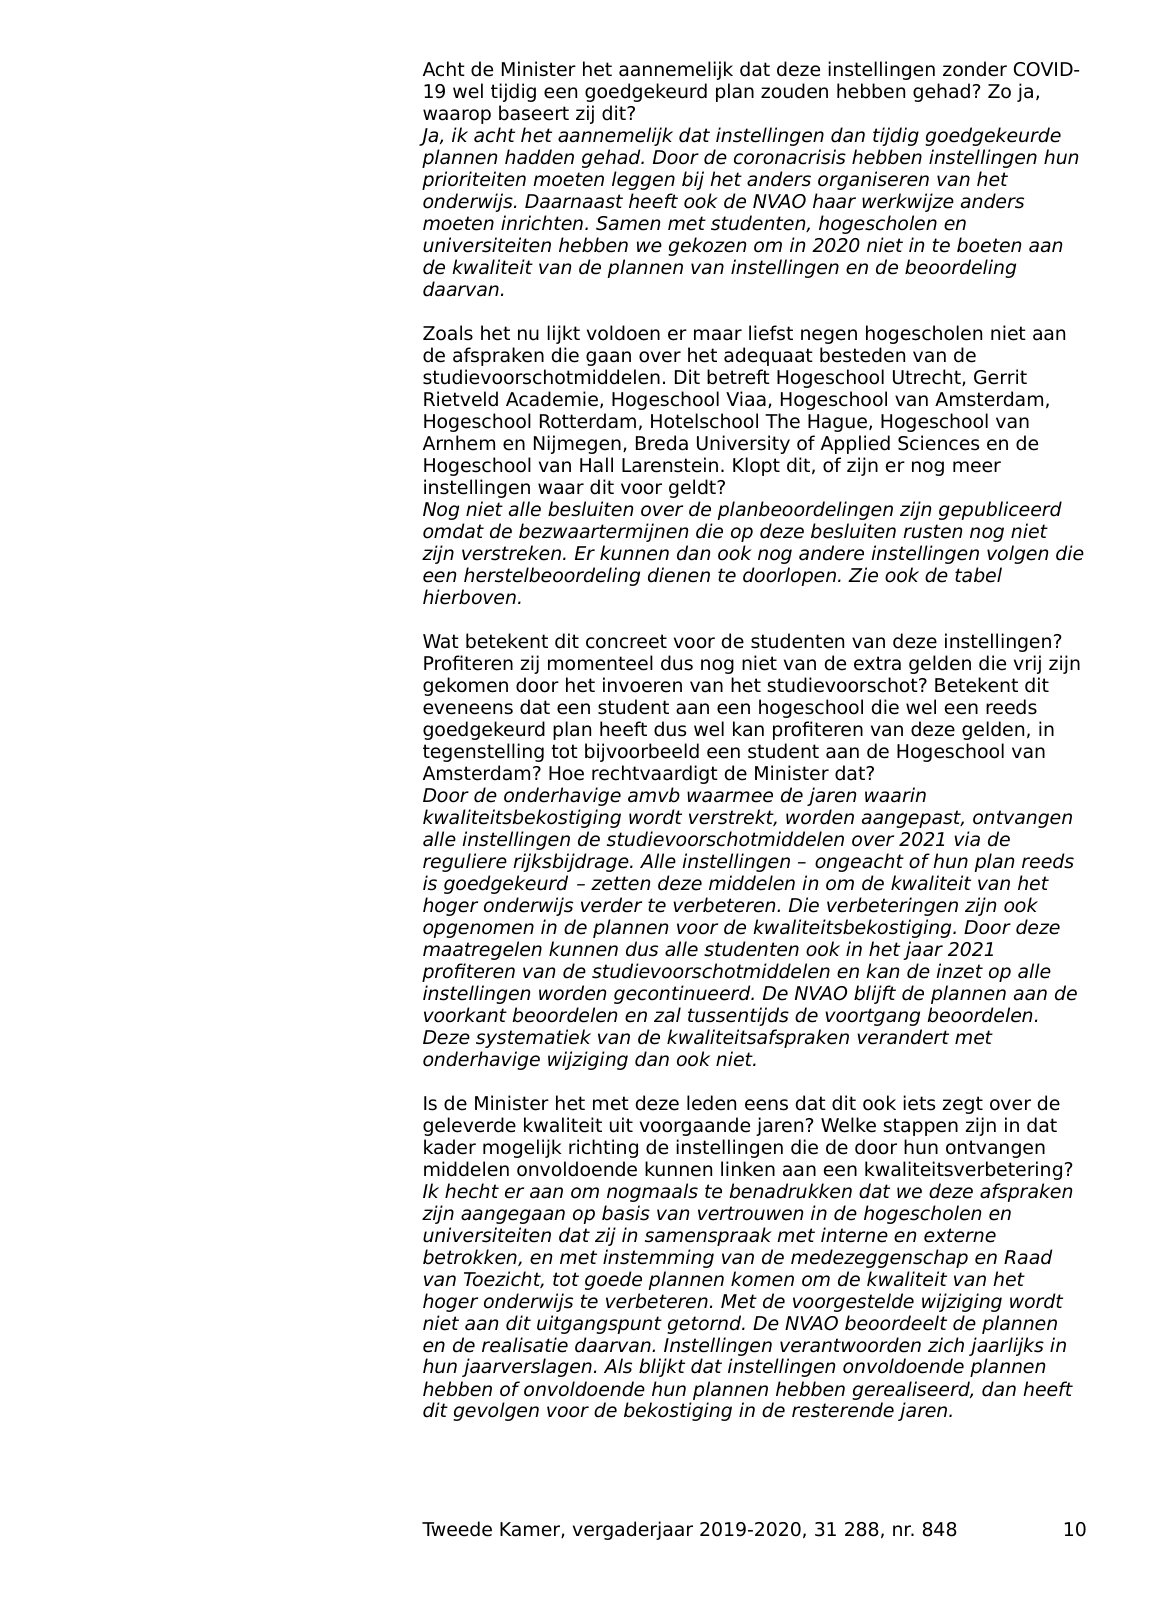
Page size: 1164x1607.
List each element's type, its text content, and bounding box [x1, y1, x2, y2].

text Ja, ik acht het aannemelijk dat instellingen dan tijdig goedgekeurde plannen hadden gehad. Door de coronacrisis hebben instellingen hun prioriteiten moeten leggen bij het anders organiseren van het onderwijs. Daarnaast heeft ook de NVAO haar werkwijze anders moeten inrichten. Samen met studenten, hogescholen en universiteiten hebben we gekozen om in 2020 niet in te boeten aan de kwaliteit van de plannen van instellingen en de beoordeling daarvan. [422, 125, 1087, 301]
text Acht de Minister het aannemelijk dat deze instellingen zonder COVID-19 wel tijdig een goedgekeurd plan zouden hebben gehad? Zo ja, waarop baseert zij dit? [422, 59, 1087, 125]
text Nog niet alle besluiten over de planbeoordelingen zijn gepubliceerd omdat de bezwaartermijnen die op deze besluiten rusten nog niet zijn verstreken. Er kunnen dan ook nog andere instellingen volgen die een herstelbeoordeling dienen te doorlopen. Zie ook de tabel hierboven. [422, 499, 1087, 609]
text Zoals het nu lijkt voldoen er maar liefst negen hogescholen niet aan de afspraken die gaan over het adequaat besteden van de studievoorschotmiddelen. Dit betreft Hogeschool Utrecht, Gerrit Rietveld Academie, Hogeschool Viaa, Hogeschool van Amsterdam, Hogeschool Rotterdam, Hotelschool The Hague, Hogeschool van Arnhem en Nijmegen, Breda University of Applied Sciences en de Hogeschool van Hall Larenstein. Klopt dit, of zijn er nog meer instellingen waar dit voor geldt? [422, 323, 1087, 499]
text Ik hecht er aan om nogmaals te benadrukken dat we deze afspraken zijn aangegaan op basis van vertrouwen in de hogescholen en universiteiten dat zij in samenspraak met interne en externe betrokken, en met instemming van de medezeggenschap en Raad van Toezicht, tot goede plannen komen om de kwaliteit van het hoger onderwijs te verbeteren. Met de voorgestelde wijziging wordt niet aan dit uitgangspunt getornd. De NVAO beoordeelt de plannen en de realisatie daarvan. Instellingen verantwoorden zich jaarlijks in hun jaarverslagen. Als blijkt dat instellingen onvoldoende plannen hebben of onvoldoende hun plannen hebben gerealiseerd, dan heeft dit gevolgen voor de bekostiging in de resterende jaren. [422, 1181, 1087, 1422]
text Wat betekent dit concreet voor de studenten van deze instellingen? Profiteren zij momenteel dus nog niet van de extra gelden die vrij zijn gekomen door het invoeren van het studievoorschot? Betekent dit eveneens dat een student aan een hogeschool die wel een reeds goedgekeurd plan heeft dus wel kan profiteren van deze gelden, in tegenstelling tot bijvoorbeeld een student aan de Hogeschool van Amsterdam? Hoe rechtvaardigt de Minister dat? [422, 631, 1087, 785]
text Is de Minister het met deze leden eens dat dit ook iets zegt over de geleverde kwaliteit uit voorgaande jaren? Welke stappen zijn in dat kader mogelijk richting de instellingen die de door hun ontvangen middelen onvoldoende kunnen linken aan een kwaliteitsverbetering? [422, 1093, 1087, 1181]
text Door de onderhavige amvb waarmee de jaren waarin kwaliteitsbekostiging wordt verstrekt, worden aangepast, ontvangen alle instellingen de studievoorschotmiddelen over 2021 via de reguliere rijksbijdrage. Alle instellingen – ongeacht of hun plan reeds is goedgekeurd – zetten deze middelen in om de kwaliteit van het hoger onderwijs verder te verbeteren. Die verbeteringen zijn ook opgenomen in de plannen voor de kwaliteitsbekostiging. Door deze maatregelen kunnen dus alle studenten ook in het jaar 2021 profiteren van de studievoorschotmiddelen en kan de inzet op alle instellingen worden gecontinueerd. De NVAO blijft de plannen aan de voorkant beoordelen en zal tussentijds de voortgang beoordelen. Deze systematiek van de kwaliteitsafspraken verandert met onderhavige wijziging dan ook niet. [422, 785, 1087, 1071]
